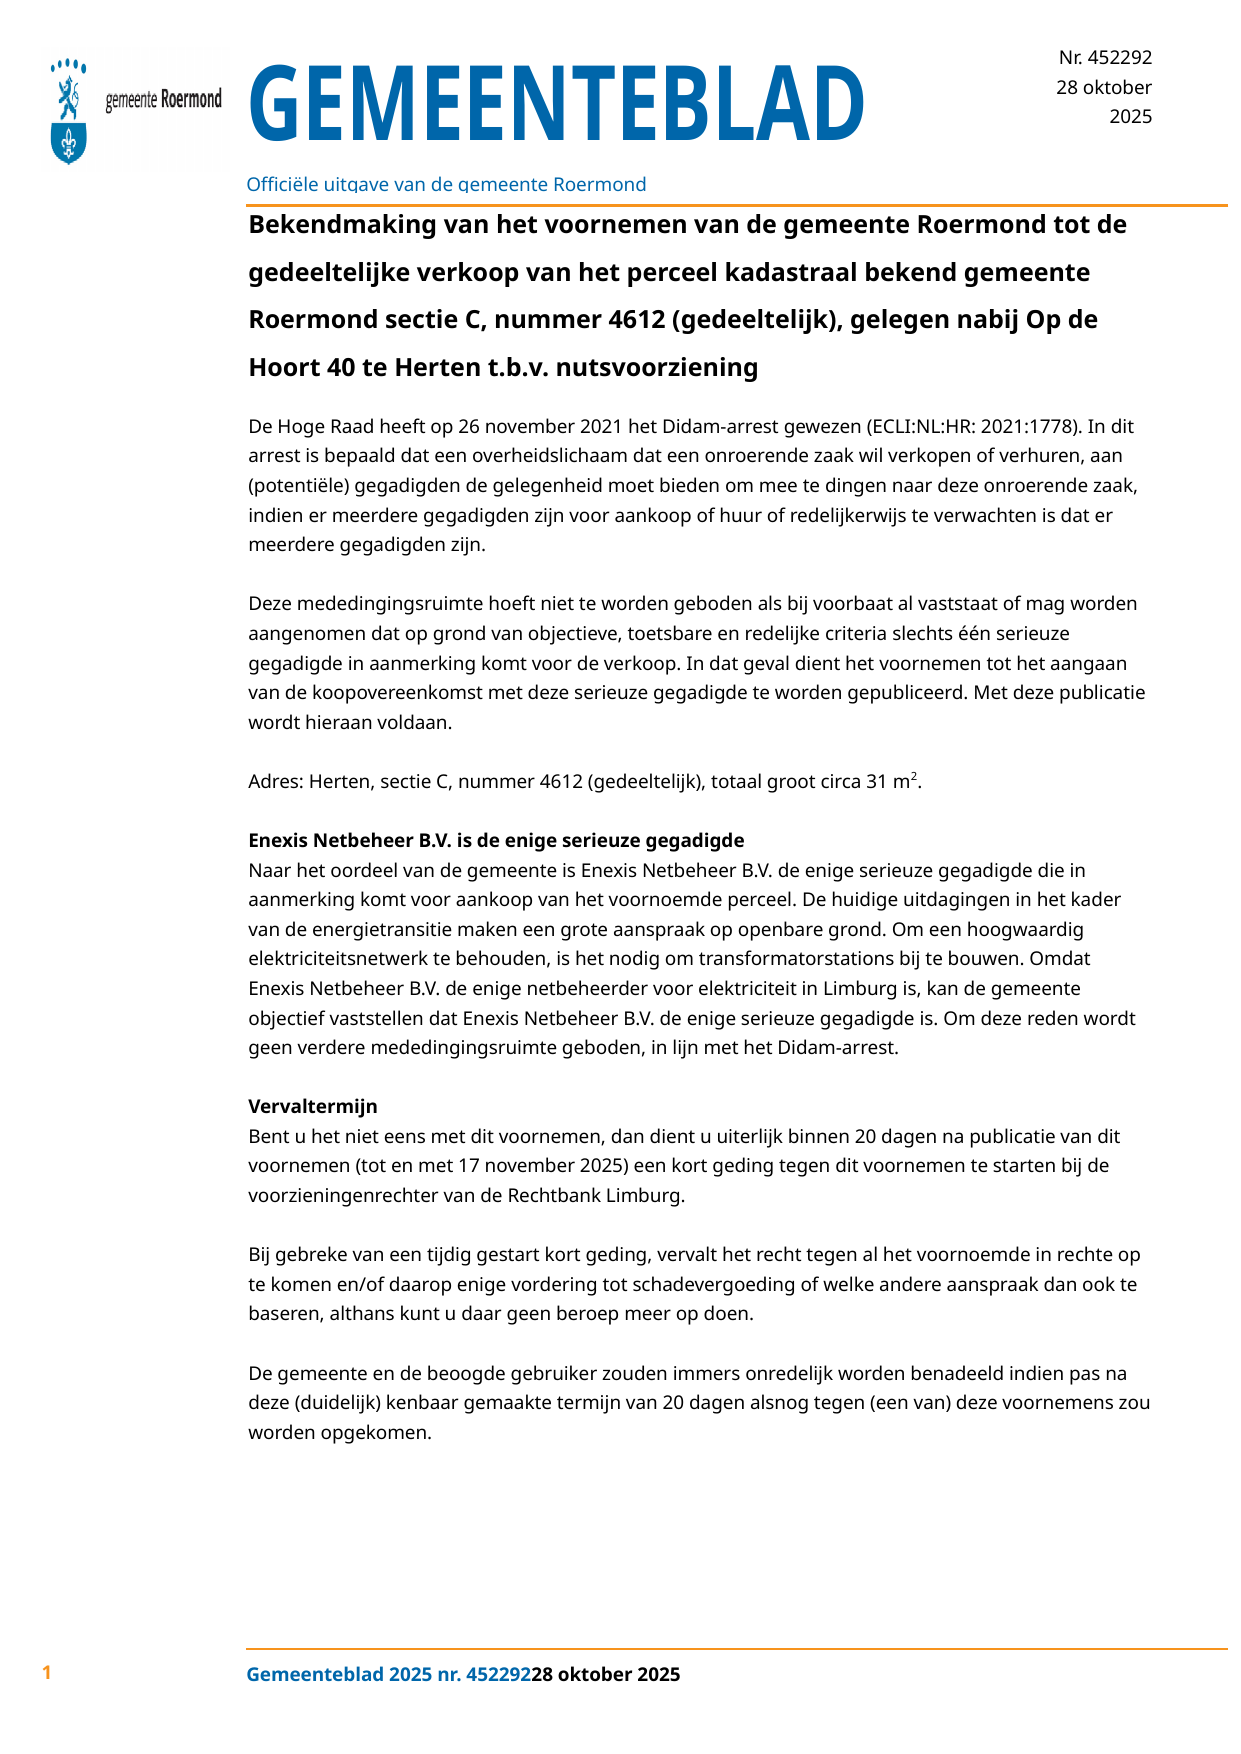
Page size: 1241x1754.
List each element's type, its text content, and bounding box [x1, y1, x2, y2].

picture [41, 47, 231, 172]
text Bij gebreke van een tijdig gestart kort geding, vervalt het recht tegen al het voornoemde in rechte op te komen en/of daarop enige vordering tot schadevergoeding of welke andere aanspraak dan ook te baseren, althans kunt u daar geen beroep meer op doen. [248, 1241, 1152, 1326]
text Enexis Netbeheer B.V. is de enige serieuze gegadigde [248, 827, 1152, 853]
text De gemeente en de beoogde gebruiker zouden immers onredelijk worden benadeeld indien pas na deze (duidelijk) kenbaar gemaakte termijn van 20 dagen alsnog tegen (een van) deze voornemens zou worden opgekomen. [248, 1360, 1152, 1445]
text Deze mededingingsruimte hoeft niet te worden geboden als bij voorbaat al vaststaat of mag worden aangenomen dat op grond van objectieve, toetsbare en redelijke criteria slechts één serieuze gegadigde in aanmerking komt voor de verkoop. In dat geval dient het voornemen tot het aangaan van de koopovereenkomst met deze serieuze gegadigde te worden gepubliceerd. Met deze publicatie wordt hieraan voldaan. [248, 591, 1152, 735]
text Bent u het niet eens met dit voornemen, dan dient u uiterlijk binnen 20 dagen na publicatie van dit voornemen (tot en met 17 november 2025) een kort geding tegen dit voornemen te starten bij de voorzieningenrechter van de Rechtbank Limburg. [248, 1123, 1152, 1208]
text De Hoge Raad heeft op 26 november 2021 het Didam-arrest gewezen (ECLI:NL:HR: 2021:1778). In dit arrest is bepaald dat een overheidslichaam dat een onroerende zaak wil verkopen of verhuren, aan (potentiële) gegadigden de gelegenheid moet bieden om mee te dingen naar deze onroerende zaak, indien er meerdere gegadigden zijn voor aankoop of huur of redelijkerwijs te verwachten is dat er meerdere gegadigden zijn. [248, 413, 1152, 557]
text Bekendmaking van het voornemen van de gemeente Roermond tot de gedeeltelijke verkoop van het perceel kadastraal bekend gemeente Roermond sectie C, nummer 4612 (gedeeltelijk), gelegen nabij Op de Hoort 40 te Herten t.b.v. nutsvoorziening [248, 207, 1152, 384]
text Vervaltermijn [248, 1093, 1152, 1119]
text Adres: Herten, sectie C, nummer 4612 (gedeeltelijk), totaal groot circa 31 m2. [248, 768, 1152, 794]
text Naar het oordeel van de gemeente is Enexis Netbeheer B.V. de enige serieuze gegadigde die in aanmerking komt voor aankoop van het voornoemde perceel. De huidige uitdagingen in het kader van de energietransitie maken een grote aanspraak op openbare grond. Om een hoogwaardig elektriciteitsnetwerk te behouden, is het nodig om transformatorstations bij te bouwen. Omdat Enexis Netbeheer B.V. de enige netbeheerder voor elektriciteit in Limburg is, kan de gemeente objectief vaststellen dat Enexis Netbeheer B.V. de enige serieuze gegadigde is. Om deze reden wordt geen verdere mededingingsruimte geboden, in lijn met het Didam-arrest. [248, 857, 1152, 1060]
